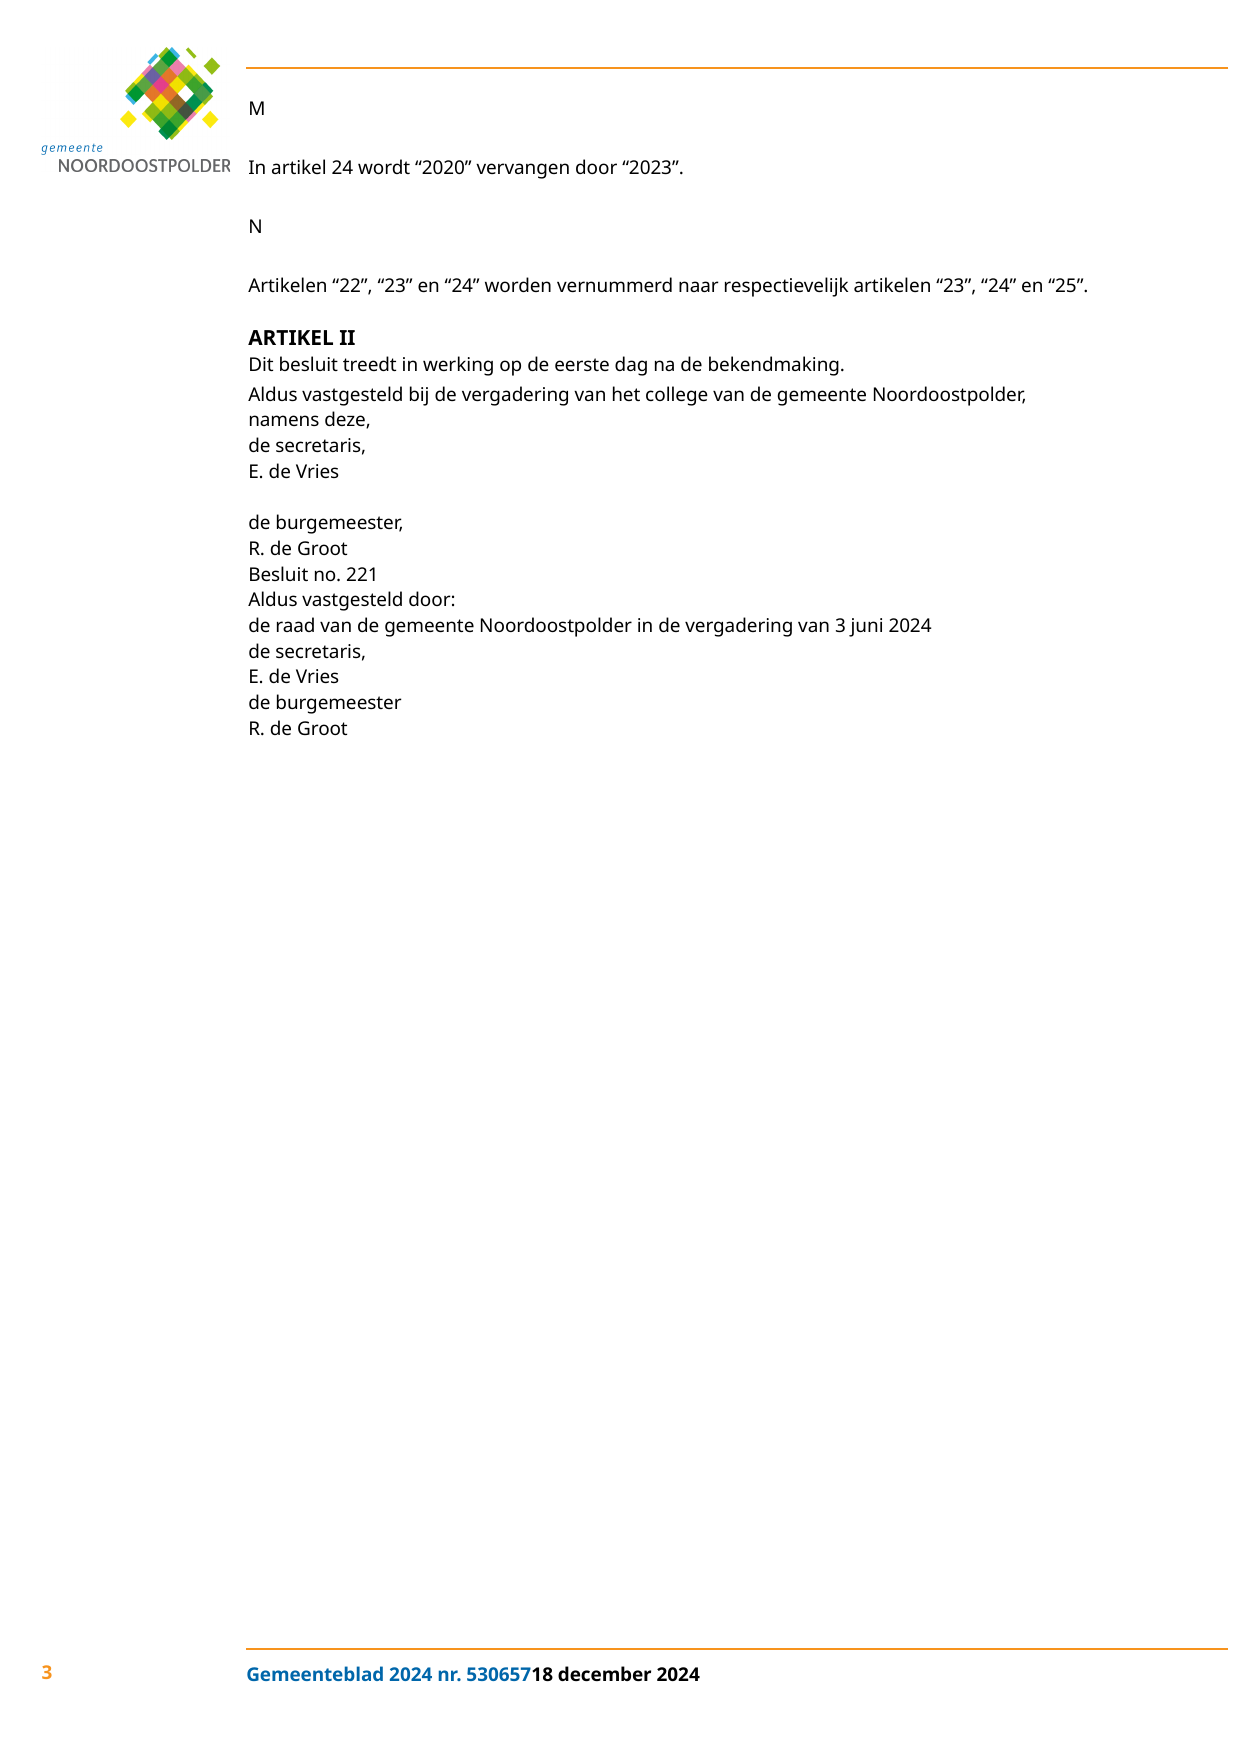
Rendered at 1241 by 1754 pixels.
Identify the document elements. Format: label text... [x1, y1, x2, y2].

text ARTIKEL II [248, 323, 1152, 351]
text de secretaris, [248, 432, 1152, 458]
text de secretaris, [248, 638, 1152, 664]
text E. de Vries [248, 458, 1152, 484]
text de burgemeester, [248, 509, 1152, 535]
text In artikel 24 wordt “2020” vervangen door “2023”. [248, 154, 1152, 180]
text Aldus vastgesteld door: [248, 587, 1152, 612]
text Artikelen “22”, “23” en “24” worden vernummerd naar respectievelijk artikelen “23”, “24” en “25”. [248, 272, 1152, 298]
text R. de Groot [248, 535, 1152, 561]
text N [248, 213, 1152, 239]
text E. de Vries [248, 664, 1152, 689]
text Besluit no. 221 [248, 561, 1152, 587]
text M [248, 95, 1152, 121]
text de burgemeester [248, 689, 1152, 715]
picture [41, 47, 231, 172]
text namens deze, [248, 406, 1152, 432]
text Dit besluit treedt in werking op de eerste dag na de bekendmaking. [248, 351, 1152, 377]
text R. de Groot [248, 715, 1152, 741]
text Aldus vastgesteld bij de vergadering van het college van de gemeente Noordoostpolder, [248, 381, 1152, 406]
text de raad van de gemeente Noordoostpolder in de vergadering van 3 juni 2024 [248, 612, 1152, 638]
